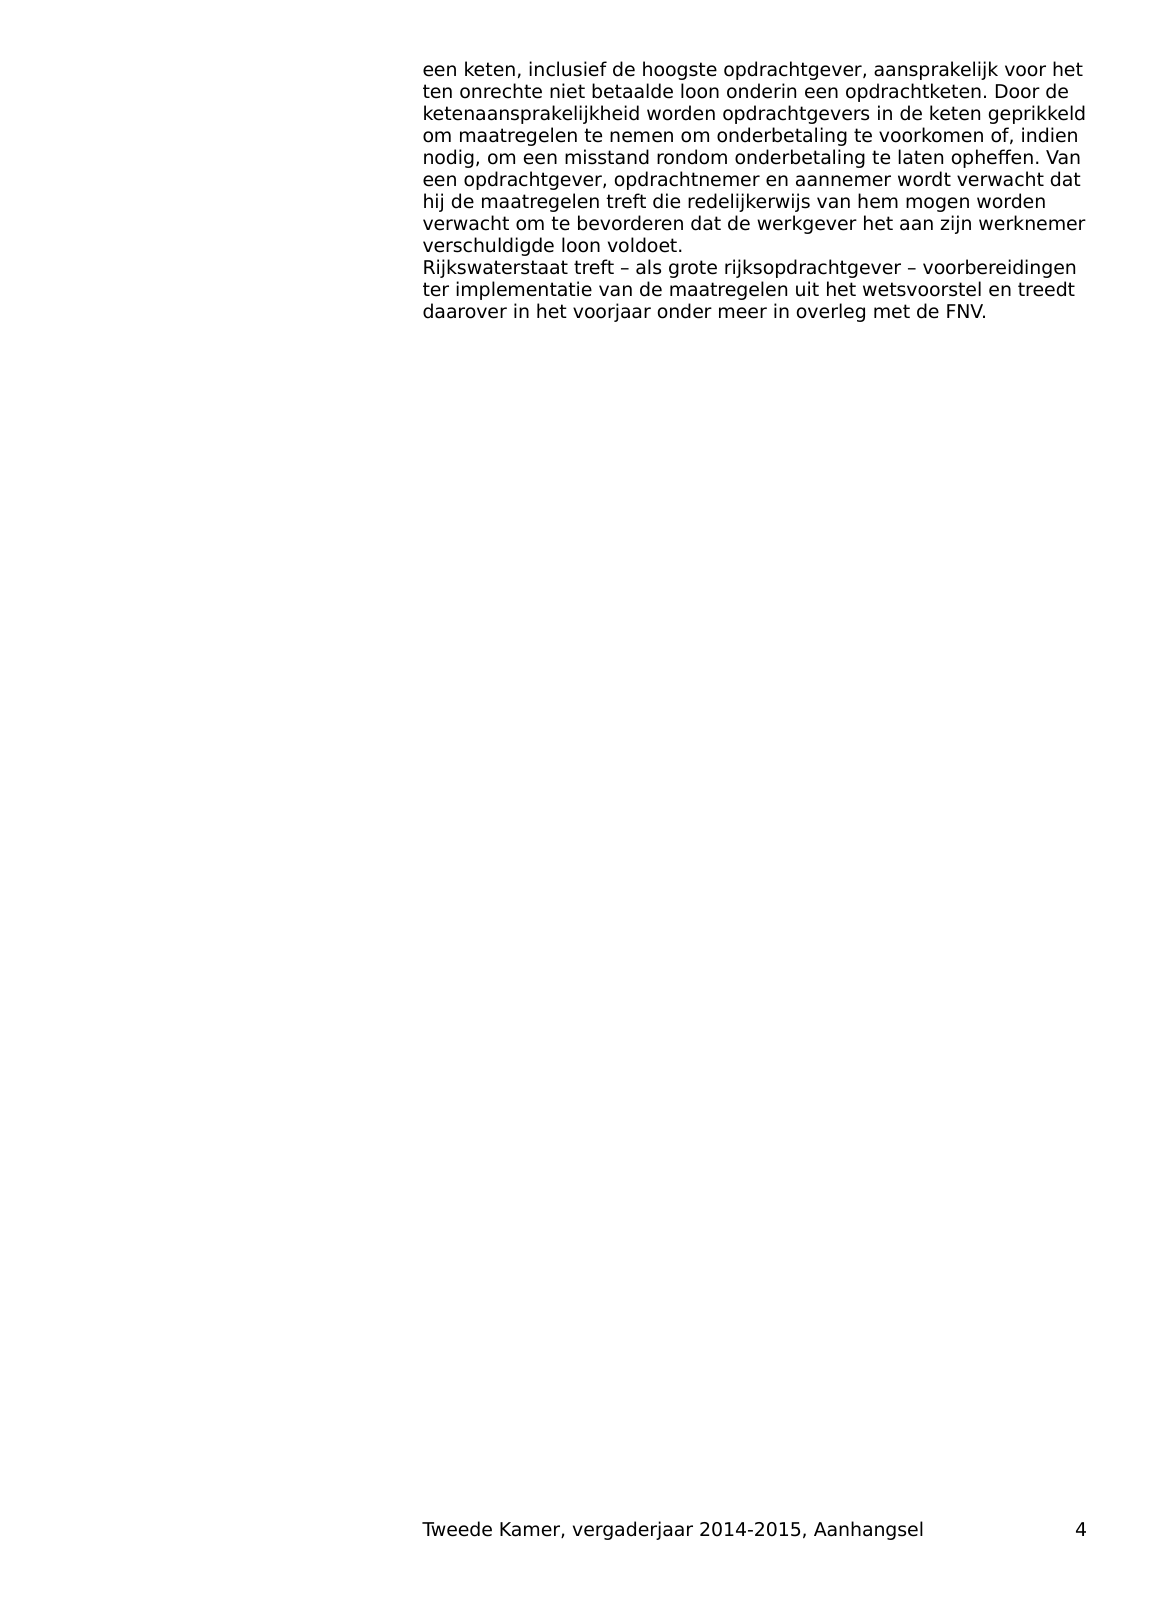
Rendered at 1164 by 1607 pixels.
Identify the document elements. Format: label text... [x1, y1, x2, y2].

text een keten, inclusief de hoogste opdrachtgever, aansprakelijk voor het ten onrechte niet betaalde loon onderin een opdrachtketen. Door de ketenaansprakelijkheid worden opdrachtgevers in de keten geprikkeld om maatregelen te nemen om onderbetaling te voorkomen of, indien nodig, om een misstand rondom onderbetaling te laten opheffen. Van een opdrachtgever, opdrachtnemer en aannemer wordt verwacht dat hij de maatregelen treft die redelijkerwijs van hem mogen worden verwacht om te bevorderen dat de werkgever het aan zijn werknemer verschuldigde loon voldoet. [422, 59, 1087, 257]
text Rijkswaterstaat treft – als grote rijksopdrachtgever – voorbereidingen ter implementatie van de maatregelen uit het wetsvoorstel en treedt daarover in het voorjaar onder meer in overleg met de FNV. [422, 257, 1087, 323]
